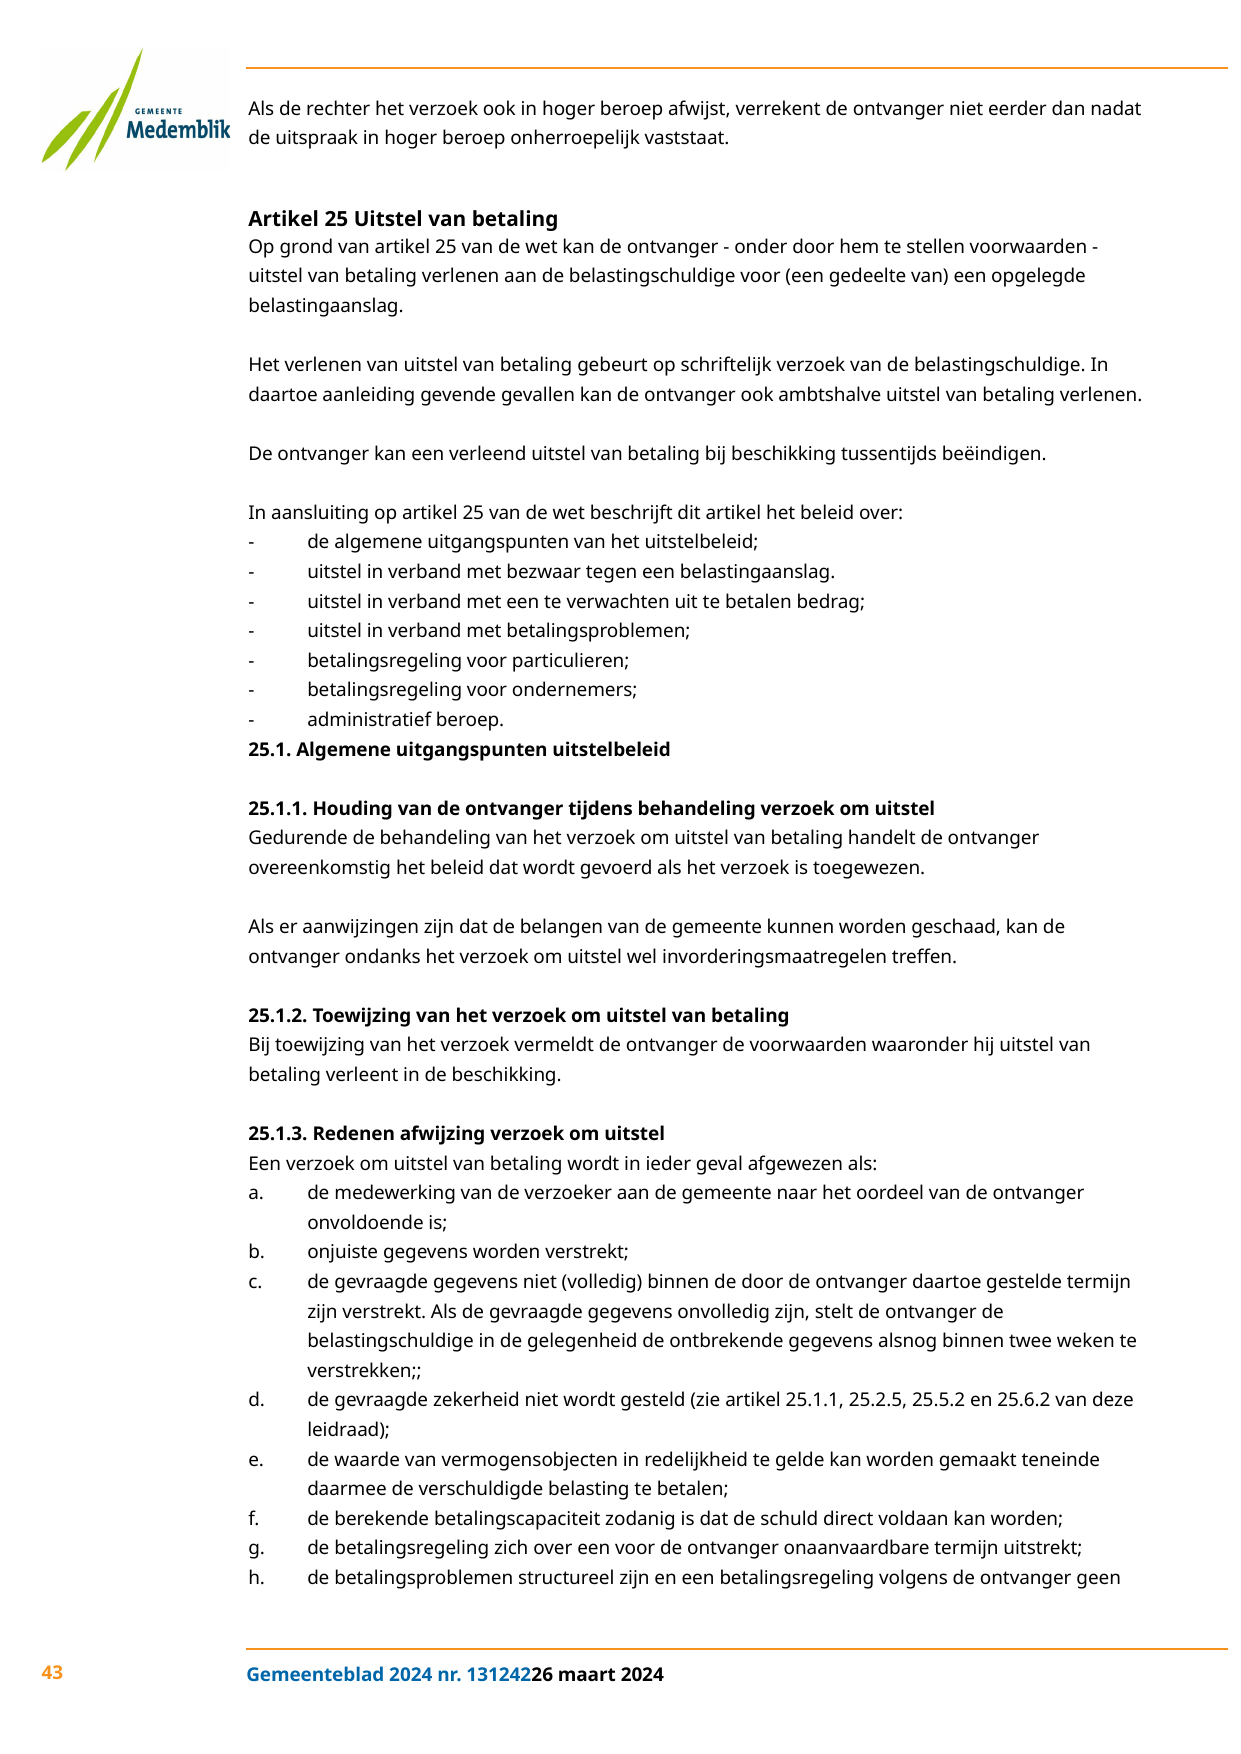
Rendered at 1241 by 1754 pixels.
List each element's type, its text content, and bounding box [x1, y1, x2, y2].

text Bij toewijzing van het verzoek vermeldt de ontvanger de voorwaarden waaronder hij uitstel van betaling verleent in de beschikking. [248, 1032, 1152, 1087]
text In aansluiting op artikel 25 van de wet beschrijft dit artikel het beleid over: [248, 499, 1152, 525]
list uitstel in verband met een te verwachten uit te betalen bedrag; [248, 588, 1152, 613]
text Als er aanwijzingen zijn dat de belangen van de gemeente kunnen worden geschaad, kan de ontvanger ondanks het verzoek om uitstel wel invorderingsmaatregelen treffen. [248, 913, 1152, 968]
text Op grond van artikel 25 van de wet kan de ontvanger - onder door hem te stellen voorwaarden - uitstel van betaling verlenen aan de belastingschuldige voor (een gedeelte van) een opgelegde belastingaanslag. [248, 233, 1152, 318]
list uitstel in verband met betalingsproblemen; [248, 617, 1152, 643]
list de medewerking van de verzoeker aan de gemeente naar het oordeel van de ontvanger onvoldoende is; [248, 1179, 1152, 1235]
list uitstel in verband met bezwaar tegen een belastingaanslag. [248, 558, 1152, 584]
text 25.1. Algemene uitgangspunten uitstelbeleid [248, 736, 1152, 761]
text 25.1.1. Houding van de ontvanger tijdens behandeling verzoek om uitstel [248, 795, 1152, 821]
text 25.1.2. Toewijzing van het verzoek om uitstel van betaling [248, 1002, 1152, 1028]
text De ontvanger kan een verleend uitstel van betaling bij beschikking tussentijds beëindigen. [248, 440, 1152, 466]
text Een verzoek om uitstel van betaling wordt in ieder geval afgewezen als: [248, 1150, 1152, 1176]
text Als de rechter het verzoek ook in hoger beroep afwijst, verrekent de ontvanger niet eerder dan nadat de uitspraak in hoger beroep onherroepelijk vaststaat. [248, 95, 1152, 150]
list de gevraagde gegevens niet (volledig) binnen de door de ontvanger daartoe gestelde termijn zijn verstrekt. Als de gevraagde gegevens onvolledig zijn, stelt de ontvanger de belastingschuldige in de gelegenheid de ontbrekende gegevens alsnog binnen twee weken te verstrekken;; [248, 1268, 1152, 1383]
text Het verlenen van uitstel van betaling gebeurt op schriftelijk verzoek van de belastingschuldige. In daartoe aanleiding gevende gevallen kan de ontvanger ook ambtshalve uitstel van betaling verlenen. [248, 351, 1152, 406]
list de algemene uitgangspunten van het uitstelbeleid; [248, 529, 1152, 554]
text Gedurende de behandeling van het verzoek om uitstel van betaling handelt de ontvanger overeenkomstig het beleid dat wordt gevoerd als het verzoek is toegewezen. [248, 824, 1152, 880]
list de berekende betalingscapaciteit zodanig is dat de schuld direct voldaan kan worden; [248, 1505, 1152, 1531]
list onjuiste gegevens worden verstrekt; [248, 1239, 1152, 1264]
list betalingsregeling voor particulieren; [248, 647, 1152, 673]
text 25.1.3. Redenen afwijzing verzoek om uitstel [248, 1120, 1152, 1146]
list de gevraagde zekerheid niet wordt gesteld (zie artikel 25.1.1, 25.2.5, 25.5.2 en 25.6.2 van deze leidraad); [248, 1387, 1152, 1442]
list de waarde van vermogensobjecten in redelijkheid te gelde kan worden gemaakt teneinde daarmee de verschuldigde belasting te betalen; [248, 1446, 1152, 1501]
list de betalingsregeling zich over een voor de ontvanger onaanvaardbare termijn uitstrekt; [248, 1534, 1152, 1560]
picture [41, 47, 231, 172]
text Artikel 25 Uitstel van betaling [248, 204, 1152, 233]
list betalingsregeling voor ondernemers; [248, 677, 1152, 702]
list de betalingsproblemen structureel zijn en een betalingsregeling volgens de ontvanger geen [248, 1564, 1152, 1590]
list administratief beroep. [248, 706, 1152, 732]
